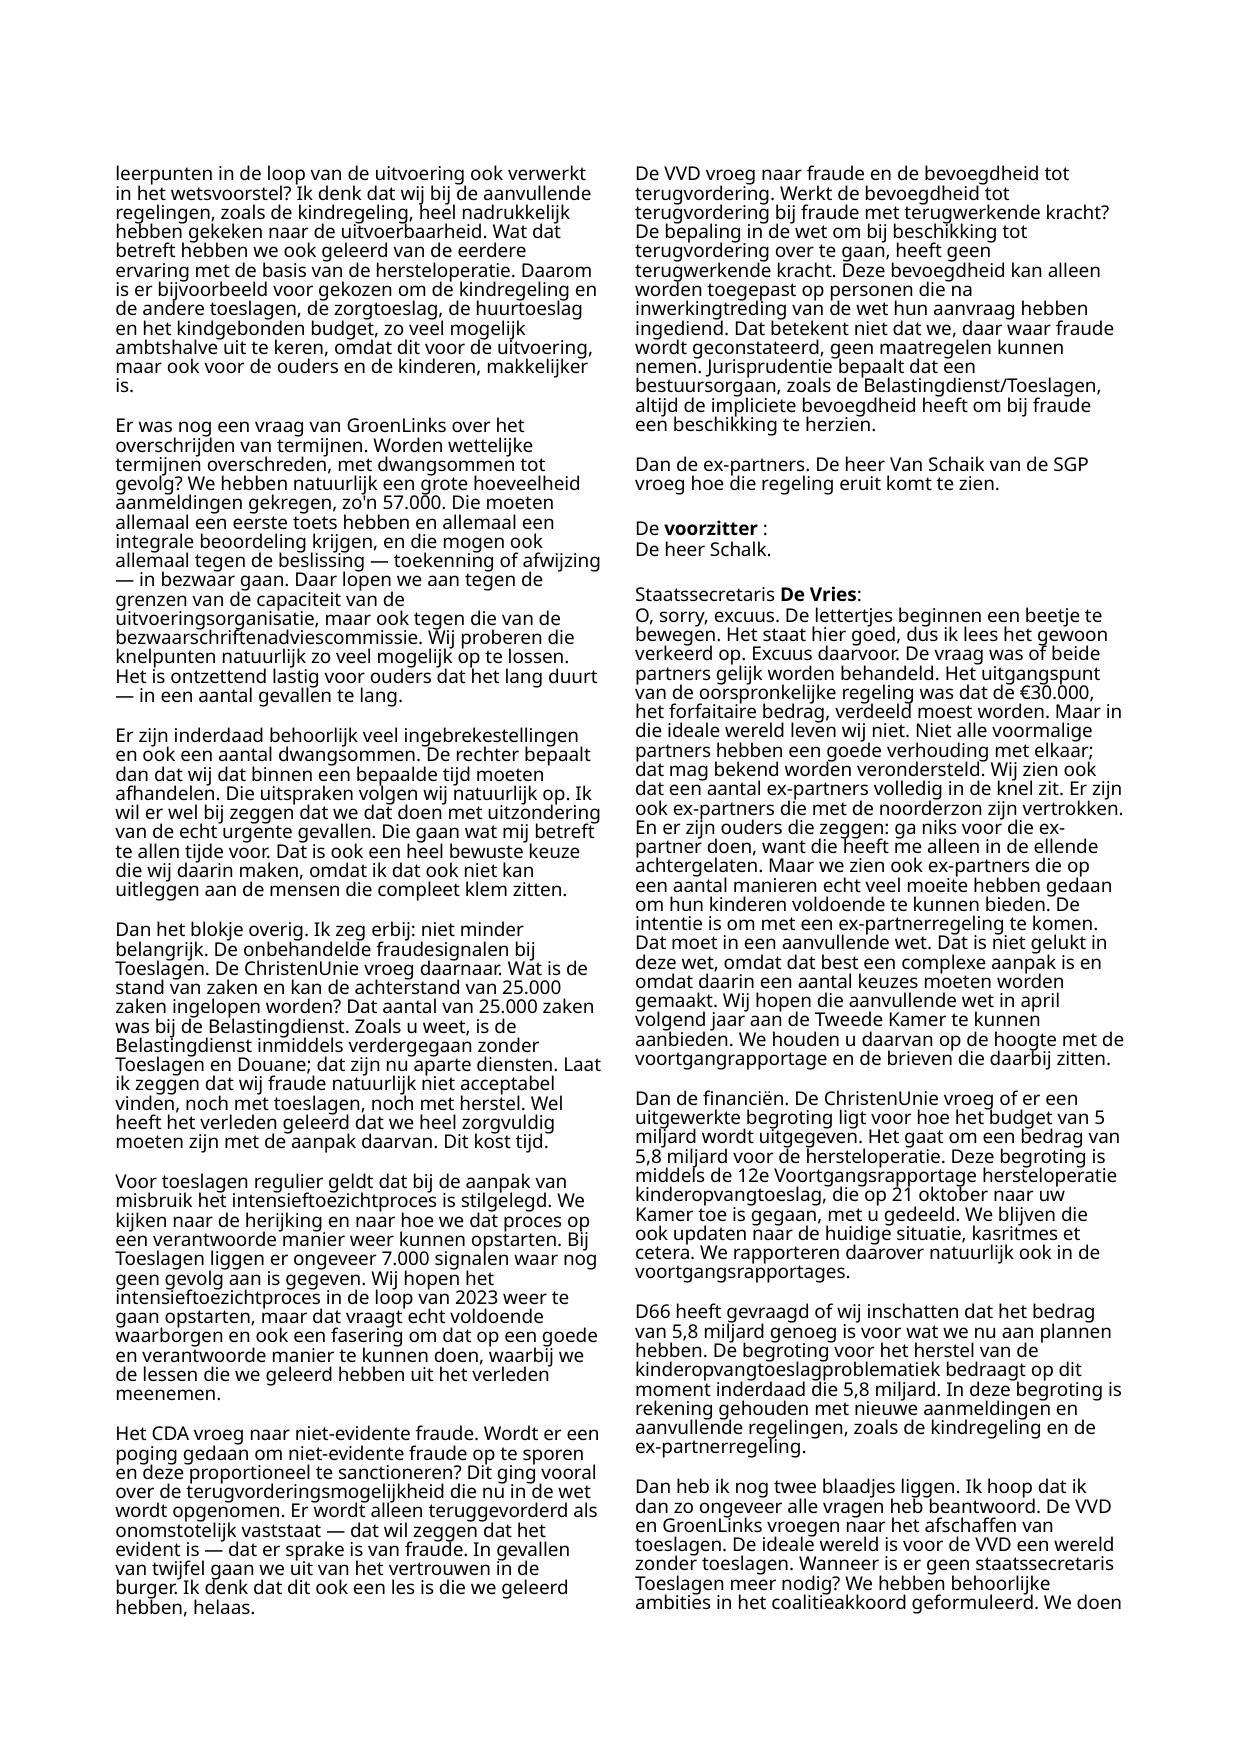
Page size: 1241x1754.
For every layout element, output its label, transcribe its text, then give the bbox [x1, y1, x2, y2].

text Dan de financiën. De ChristenUnie vroeg of er een uitgewerkte begroting ligt voor hoe het budget van 5 miljard wordt uitgegeven. Het gaat om een bedrag van 5,8 miljard voor de hersteloperatie. Deze begroting is middels de 12e Voortgangsrapportage hersteloperatie kinderopvangtoeslag, die op 21 oktober naar uw Kamer toe is gegaan, met u gedeeld. We blijven die ook updaten naar de huidige situatie, kasritmes et cetera. We rapporteren daarover natuurlijk ook in de voortgangsrapportages. [635, 1090, 1125, 1283]
text D66 heeft gevraagd of wij inschatten dat het bedrag van 5,8 miljard genoeg is voor wat we nu aan plannen hebben. De begroting voor het herstel van de kinderopvangtoeslagproblematiek bedraagt op dit moment inderdaad die 5,8 miljard. In deze begroting is rekening gehouden met nieuwe aanmeldingen en aanvullende regelingen, zoals de kindregeling en de ex-partnerregeling. [635, 1303, 1125, 1458]
text Staatssecretaris De Vries: [635, 581, 1125, 607]
text O, sorry, excuus. De lettertjes beginnen een beetje te bewegen. Het staat hier goed, dus ik lees het gewoon verkeerd op. Excuus daarvoor. De vraag was of beide partners gelijk worden behandeld. Het uitgangspunt van de oorspronkelijke regeling was dat de €30.000, het forfaitaire bedrag, verdeeld moest worden. Maar in die ideale wereld leven wij niet. Niet alle voormalige partners hebben een goede verhouding met elkaar; dat mag bekend worden verondersteld. Wij zien ook dat een aantal ex-partners volledig in de knel zit. Er zijn ook ex-partners die met de noorderzon zijn vertrokken. En er zijn ouders die zeggen: ga niks voor die ex-partner doen, want die heeft me alleen in de ellende achtergelaten. Maar we zien ook ex-partners die op een aantal manieren echt veel moeite hebben gedaan om hun kinderen voldoende te kunnen bieden. De intentie is om met een ex-partnerregeling te komen. Dat moet in een aanvullende wet. Dat is niet gelukt in deze wet, omdat dat best een complexe aanpak is en omdat daarin een aantal keuzes moeten worden gemaakt. Wij hopen die aanvullende wet in april volgend jaar aan de Tweede Kamer te kunnen aanbieden. We houden u daarvan op de hoogte met de voortgangrapportage en de brieven die daarbij zitten. [635, 607, 1125, 1069]
text leerpunten in de loop van de uitvoering ook verwerkt in het wetsvoorstel? Ik denk dat wij bij de aanvullende regelingen, zoals de kindregeling, heel nadrukkelijk hebben gekeken naar de uitvoerbaarheid. Wat dat betreft hebben we ook geleerd van de eerdere ervaring met de basis van de hersteloperatie. Daarom is er bijvoorbeeld voor gekozen om de kindregeling en de andere toeslagen, de zorgtoeslag, de huurtoeslag en het kindgebonden budget, zo veel mogelijk ambtshalve uit te keren, omdat dit voor de uitvoering, maar ook voor de ouders en de kinderen, makkelijker is. [115, 165, 605, 397]
text Dan heb ik nog twee blaadjes liggen. Ik hoop dat ik dan zo ongeveer alle vragen heb beantwoord. De VVD en GroenLinks vroegen naar het afschaffen van toeslagen. De ideale wereld is voor de VVD een wereld zonder toeslagen. Wanneer is er geen staatssecretaris Toeslagen meer nodig? We hebben behoorlijke ambities in het coalitieakkoord geformuleerd. We doen [635, 1478, 1125, 1613]
text Dan de ex-partners. De heer Van Schaik van de SGP vroeg hoe die regeling eruit komt te zien. [635, 456, 1125, 494]
text Dan het blokje overig. Ik zeg erbij: niet minder belangrijk. De onbehandelde fraudesignalen bij Toeslagen. De ChristenUnie vroeg daarnaar. Wat is de stand van zaken en kan de achterstand van 25.000 zaken ingelopen worden? Dat aantal van 25.000 zaken was bij de Belastingdienst. Zoals u weet, is de Belastingdienst inmiddels verdergegaan zonder Toeslagen en Douane; dat zijn nu aparte diensten. Laat ik zeggen dat wij fraude natuurlijk niet acceptabel vinden, noch met toeslagen, noch met herstel. Wel heeft het verleden geleerd dat we heel zorgvuldig moeten zijn met de aanpak daarvan. Dit kost tijd. [115, 921, 605, 1152]
text Voor toeslagen regulier geldt dat bij de aanpak van misbruik het intensieftoezichtproces is stilgelegd. We kijken naar de herijking en naar hoe we dat proces op een verantwoorde manier weer kunnen opstarten. Bij Toeslagen liggen er ongeveer 7.000 signalen waar nog geen gevolg aan is gegeven. Wij hopen het intensieftoezichtproces in de loop van 2023 weer te gaan opstarten, maar dat vraagt echt voldoende waarborgen en ook een fasering om dat op een goede en verantwoorde manier te kunnen doen, waarbij we de lessen die we geleerd hebben uit het verleden meenemen. [115, 1173, 605, 1404]
text De VVD vroeg naar fraude en de bevoegdheid tot terugvordering. Werkt de bevoegdheid tot terugvordering bij fraude met terugwerkende kracht? De bepaling in de wet om bij beschikking tot terugvordering over te gaan, heeft geen terugwerkende kracht. Deze bevoegdheid kan alleen worden toegepast op personen die na inwerkingtreding van de wet hun aanvraag hebben ingediend. Dat betekent niet dat we, daar waar fraude wordt geconstateerd, geen maatregelen kunnen nemen. Jurisprudentie bepaalt dat een bestuursorgaan, zoals de Belastingdienst/Toeslagen, altijd de impliciete bevoegdheid heeft om bij fraude een beschikking te herzien. [635, 165, 1125, 435]
text Er zijn inderdaad behoorlijk veel ingebrekestellingen en ook een aantal dwangsommen. De rechter bepaalt dan dat wij dat binnen een bepaalde tijd moeten afhandelen. Die uitspraken volgen wij natuurlijk op. Ik wil er wel bij zeggen dat we dat doen met uitzondering van de echt urgente gevallen. Die gaan wat mij betreft te allen tijde voor. Dat is ook een heel bewuste keuze die wij daarin maken, omdat ik dat ook niet kan uitleggen aan de mensen die compleet klem zitten. [115, 727, 605, 901]
text De voorzitter : [635, 515, 1125, 541]
text Er was nog een vraag van GroenLinks over het overschrijden van termijnen. Worden wettelijke termijnen overschreden, met dwangsommen tot gevolg? We hebben natuurlijk een grote hoeveelheid aanmeldingen gekregen, zo'n 57.000. Die moeten allemaal een eerste toets hebben en allemaal een integrale beoordeling krijgen, en die mogen ook allemaal tegen de beslissing — toekenning of afwijzing — in bezwaar gaan. Daar lopen we aan tegen de grenzen van de capaciteit van de uitvoeringsorganisatie, maar ook tegen die van de bezwaarschriftenadviescommissie. Wij proberen die knelpunten natuurlijk zo veel mogelijk op te lossen. Het is ontzettend lastig voor ouders dat het lang duurt — in een aantal gevallen te lang. [115, 417, 605, 706]
text Het CDA vroeg naar niet-evidente fraude. Wordt er een poging gedaan om niet-evidente fraude op te sporen en deze proportioneel te sanctioneren? Dit ging vooral over de terugvorderingsmogelijkheid die nu in de wet wordt opgenomen. Er wordt alleen teruggevorderd als onomstotelijk vaststaat — dat wil zeggen dat het evident is — dat er sprake is van fraude. In gevallen van twijfel gaan we uit van het vertrouwen in de burger. Ik denk dat dit ook een les is die we geleerd hebben, helaas. [115, 1425, 605, 1618]
text De heer Schalk. [635, 541, 1125, 560]
